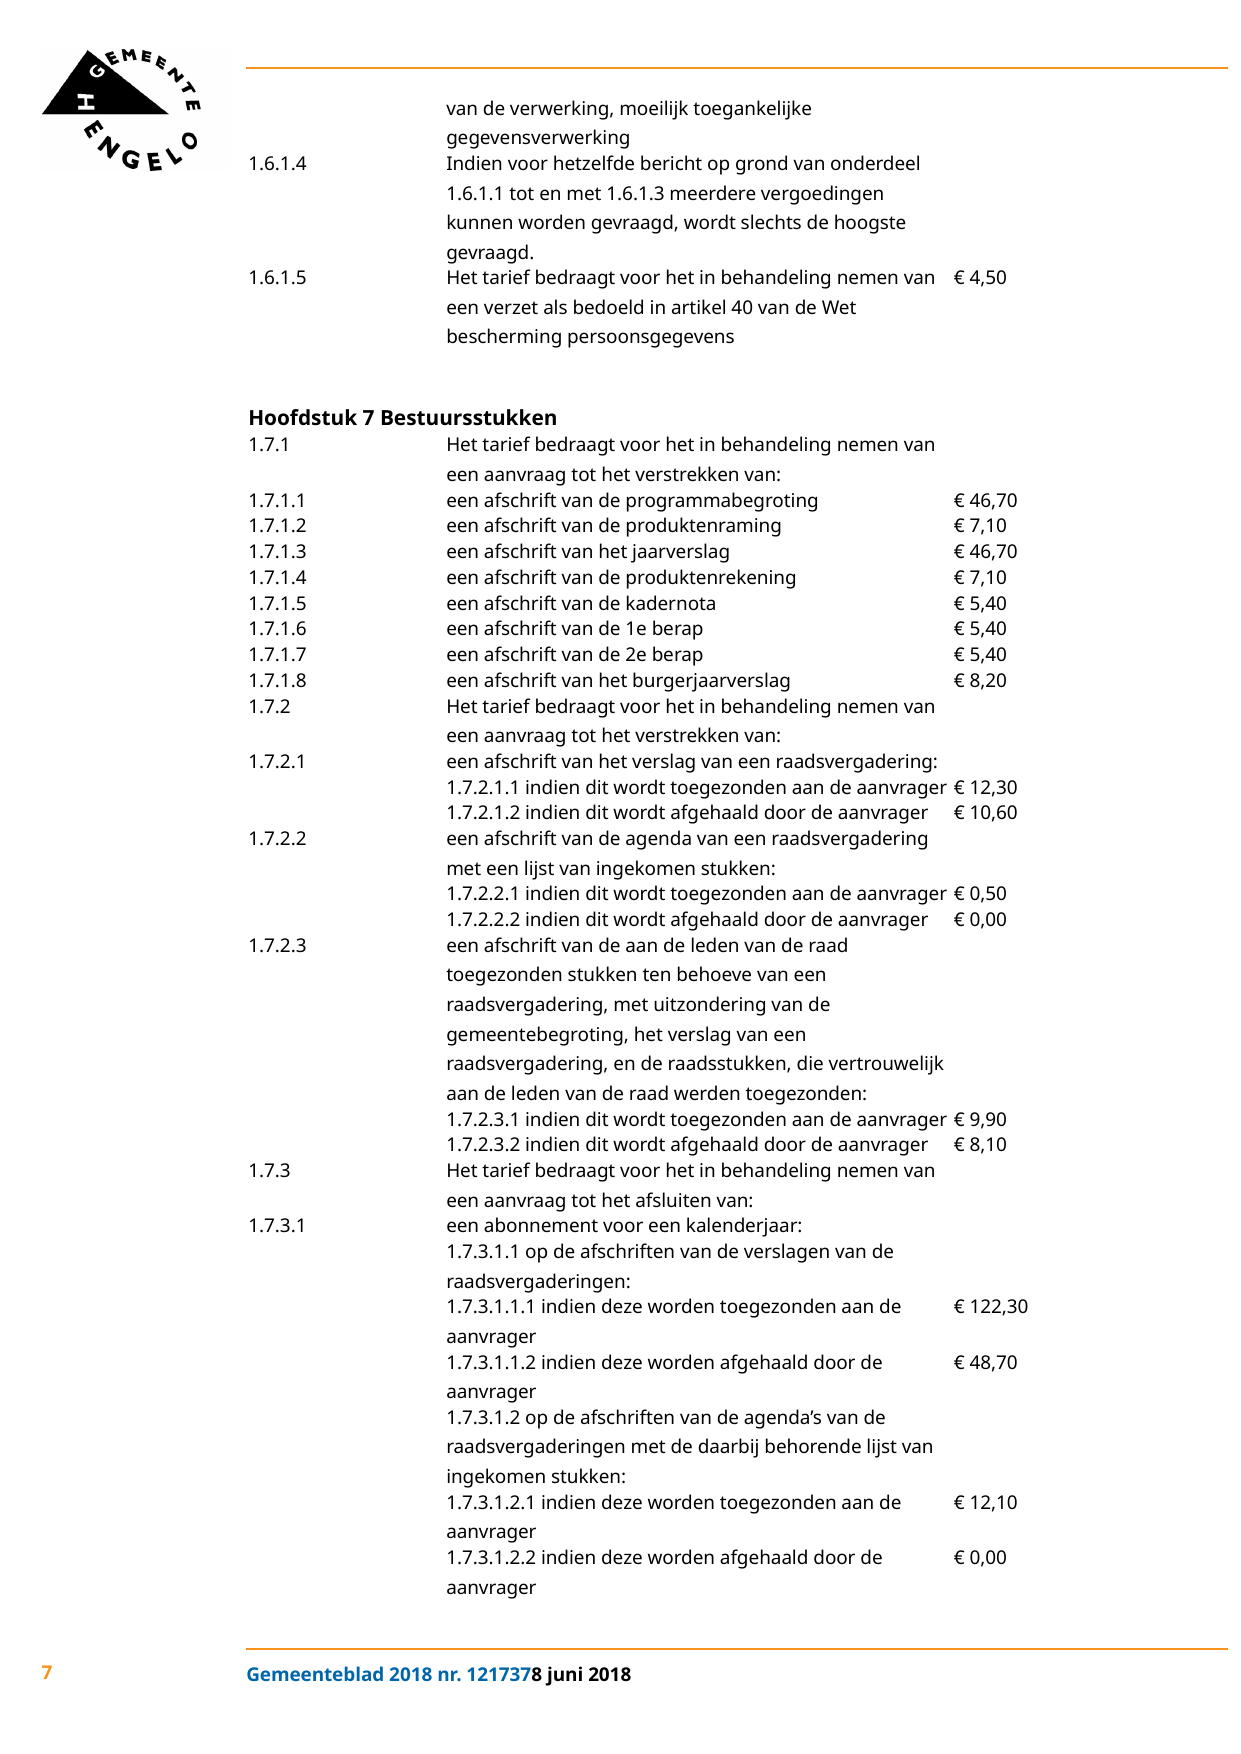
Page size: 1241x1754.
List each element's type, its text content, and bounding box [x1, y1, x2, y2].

table_cell 1.7.1.5 [248, 590, 446, 616]
table_cell € 10,60 [954, 800, 1152, 825]
table_cell [248, 906, 446, 932]
table_cell 1.7.3.1 [248, 1213, 446, 1238]
table_cell [954, 825, 1152, 881]
table_cell € 0,50 [954, 881, 1152, 906]
table_cell een afschrift van de 2e berap [446, 641, 954, 667]
table_cell [954, 95, 1152, 150]
table_cell [954, 932, 1152, 1106]
table_cell een afschrift van de produktenraming [446, 513, 954, 538]
table_cell een afschrift van de 1e berap [446, 616, 954, 641]
table_cell € 48,70 [954, 1349, 1152, 1404]
table_header 1.7.1 [248, 432, 446, 487]
table_cell 1.7.1.8 [248, 667, 446, 693]
table_cell 1.7.2.1.1 indien dit wordt toegezonden aan de aanvrager [446, 774, 954, 799]
table_cell 1.7.3.1.1.2 indien deze worden afgehaald door de aanvrager [446, 1349, 954, 1404]
table_cell 1.7.1.6 [248, 616, 446, 641]
table_cell € 12,30 [954, 774, 1152, 799]
table_cell [954, 1157, 1152, 1212]
table_cell [248, 774, 446, 799]
table_cell € 5,40 [954, 641, 1152, 667]
table_cell [954, 1213, 1152, 1238]
table_cell 1.7.2.2 [248, 825, 446, 881]
table_cell een afschrift van het jaarverslag [446, 539, 954, 564]
table_cell 1.7.3.1.2 op de afschriften van de agenda’s van de raadsvergaderingen met de daarbij behorende lijst van ingekomen stukken: [446, 1404, 954, 1489]
table_cell 1.7.1.3 [248, 539, 446, 564]
table_cell € 8,20 [954, 667, 1152, 693]
table_cell 1.7.2.2.2 indien dit wordt afgehaald door de aanvrager [446, 906, 954, 932]
table_cell € 7,10 [954, 564, 1152, 590]
table_cell € 8,10 [954, 1131, 1152, 1157]
table_cell [954, 1404, 1152, 1489]
table_cell € 7,10 [954, 513, 1152, 538]
table_cell 1.7.3.1.1.1 indien deze worden toegezonden aan de aanvrager [446, 1294, 954, 1349]
table_cell [248, 1131, 446, 1157]
table_cell [248, 1404, 446, 1489]
table_cell een afschrift van de aan de leden van de raad toegezonden stukken ten behoeve van een raadsvergadering, met uitzondering van de gemeentebegroting, het verslag van een raadsvergadering, en de raadsstukken, die vertrouwelijk aan de leden van de raad werden toegezonden: [446, 932, 954, 1106]
table_cell € 0,00 [954, 1544, 1152, 1600]
table_cell [248, 95, 446, 150]
table_cell € 46,70 [954, 539, 1152, 564]
table_cell een afschrift van het burgerjaarverslag [446, 667, 954, 693]
table_cell € 9,90 [954, 1106, 1152, 1131]
table_cell Indien voor hetzelfde bericht op grond van onderdeel 1.6.1.1 tot en met 1.6.1.3 meerdere vergoedingen kunnen worden gevraagd, wordt slechts de hoogste gevraagd. [446, 150, 954, 264]
table_cell Het tarief bedraagt voor het in behandeling nemen van een aanvraag tot het verstrekken van: [446, 693, 954, 748]
table_cell 1.7.3 [248, 1157, 446, 1212]
text Hoofdstuk 7 Bestuursstukken [248, 403, 1152, 432]
table_cell € 4,50 [954, 265, 1152, 349]
table_cell 1.6.1.4 [248, 150, 446, 264]
table_cell [248, 1238, 446, 1293]
table_cell [248, 1294, 446, 1349]
table_cell 1.7.2.1 [248, 748, 446, 774]
table_cell een afschrift van de agenda van een raadsvergadering met een lijst van ingekomen stukken: [446, 825, 954, 881]
table_cell [248, 1349, 446, 1404]
table_cell 1.6.1.5 [248, 265, 446, 349]
table_cell € 5,40 [954, 616, 1152, 641]
table_cell 1.7.2.2.1 indien dit wordt toegezonden aan de aanvrager [446, 881, 954, 906]
table_cell [954, 693, 1152, 748]
table_cell 1.7.2.3 [248, 932, 446, 1106]
table_cell 1.7.2.3.2 indien dit wordt afgehaald door de aanvrager [446, 1131, 954, 1157]
table_cell 1.7.2.3.1 indien dit wordt toegezonden aan de aanvrager [446, 1106, 954, 1131]
table_cell 1.7.1.4 [248, 564, 446, 590]
table_cell 1.7.2 [248, 693, 446, 748]
table_cell 1.7.2.1.2 indien dit wordt afgehaald door de aanvrager [446, 800, 954, 825]
table_cell [954, 748, 1152, 774]
table_cell [248, 1489, 446, 1544]
table_cell [248, 800, 446, 825]
table_cell van de verwerking, moeilijk toegankelijke gegevensverwerking [446, 95, 954, 150]
table_header Het tarief bedraagt voor het in behandeling nemen van een aanvraag tot het verstrekken van: [446, 432, 954, 487]
table_cell 1.7.1.2 [248, 513, 446, 538]
table_cell een abonnement voor een kalenderjaar: [446, 1213, 954, 1238]
table_cell 1.7.3.1.2.2 indien deze worden afgehaald door de aanvrager [446, 1544, 954, 1600]
table_cell € 46,70 [954, 487, 1152, 513]
table_cell een afschrift van de programmabegroting [446, 487, 954, 513]
table_cell € 122,30 [954, 1294, 1152, 1349]
table_cell € 5,40 [954, 590, 1152, 616]
table_cell een afschrift van de produktenrekening [446, 564, 954, 590]
table_cell Het tarief bedraagt voor het in behandeling nemen van een verzet als bedoeld in artikel 40 van de Wet bescherming persoonsgegevens [446, 265, 954, 349]
table_cell € 0,00 [954, 906, 1152, 932]
table_cell [248, 1544, 446, 1600]
picture [41, 47, 231, 172]
table_cell 1.7.1.1 [248, 487, 446, 513]
table_cell [248, 881, 446, 906]
table_cell 1.7.1.7 [248, 641, 446, 667]
table_cell een afschrift van het verslag van een raadsvergadering: [446, 748, 954, 774]
table_cell € 12,10 [954, 1489, 1152, 1544]
table_cell 1.7.3.1.1 op de afschriften van de verslagen van de raadsvergaderingen: [446, 1238, 954, 1293]
table_cell een afschrift van de kadernota [446, 590, 954, 616]
table_cell [954, 150, 1152, 264]
table_cell [954, 1238, 1152, 1293]
table_cell Het tarief bedraagt voor het in behandeling nemen van een aanvraag tot het afsluiten van: [446, 1157, 954, 1212]
table_header [954, 432, 1152, 487]
table_cell [248, 1106, 446, 1131]
table_cell 1.7.3.1.2.1 indien deze worden toegezonden aan de aanvrager [446, 1489, 954, 1544]
